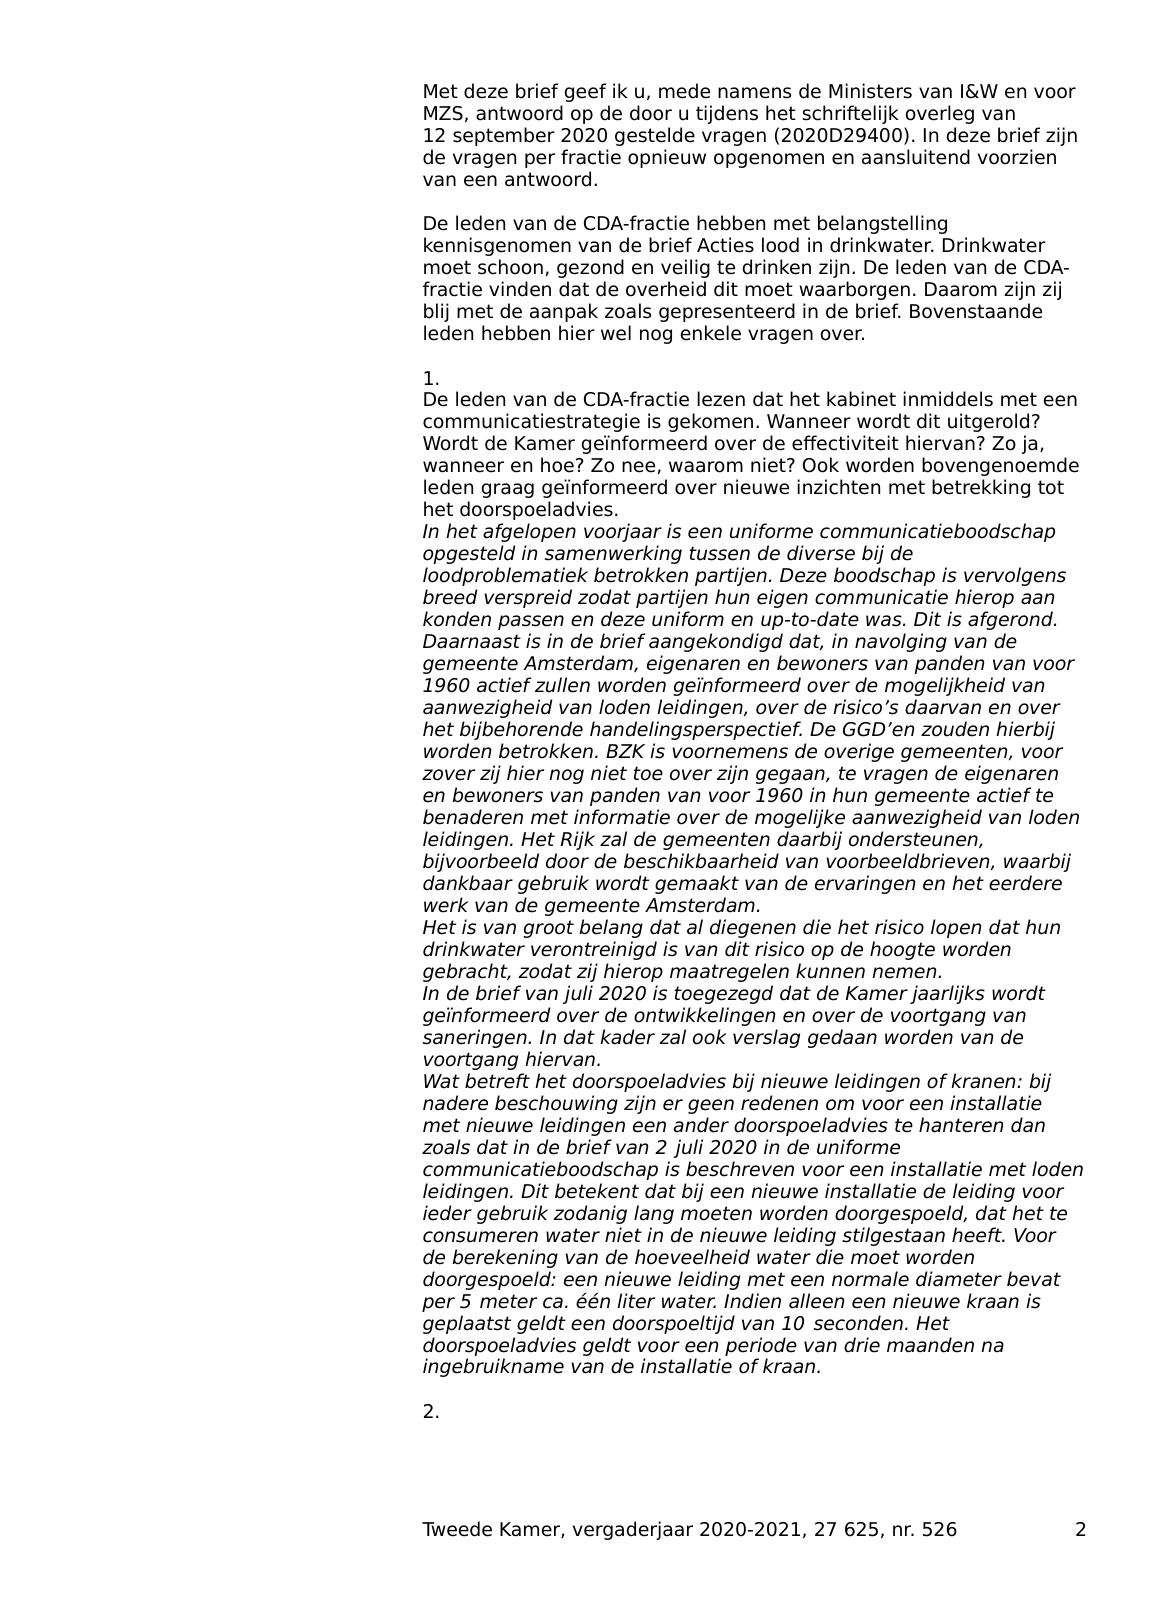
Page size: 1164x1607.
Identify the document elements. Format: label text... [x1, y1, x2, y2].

text De leden van de CDA-fractie hebben met belangstelling kennisgenomen van de brief Acties lood in drinkwater. Drinkwater moet schoon, gezond en veilig te drinken zijn. De leden van de CDA-fractie vinden dat de overheid dit moet waarborgen. Daarom zijn zij blij met de aanpak zoals gepresenteerd in de brief. Bovenstaande leden hebben hier wel nog enkele vragen over. [422, 213, 1087, 345]
text 2. [422, 1401, 1087, 1423]
text Wat betreft het doorspoeladvies bij nieuwe leidingen of kranen: bij nadere beschouwing zijn er geen redenen om voor een installatie met nieuwe leidingen een ander doorspoeladvies te hanteren dan zoals dat in de brief van 2 juli 2020 in de uniforme communicatieboodschap is beschreven voor een installatie met loden leidingen. Dit betekent dat bij een nieuwe installatie de leiding voor ieder gebruik zodanig lang moeten worden doorgespoeld, dat het te consumeren water niet in de nieuwe leiding stilgestaan heeft. Voor de berekening van de hoeveelheid water die moet worden doorgespoeld: een nieuwe leiding met een normale diameter bevat per 5 meter ca. één liter water. Indien alleen een nieuwe kraan is geplaatst geldt een doorspoeltijd van 10 seconden. Het doorspoeladvies geldt voor een periode van drie maanden na ingebruikname van de installatie of kraan. [422, 1071, 1087, 1378]
text 1. [422, 367, 1087, 389]
text In het afgelopen voorjaar is een uniforme communicatieboodschap opgesteld in samenwerking tussen de diverse bij de loodproblematiek betrokken partijen. Deze boodschap is vervolgens breed verspreid zodat partijen hun eigen communicatie hierop aan konden passen en deze uniform en up-to-date was. Dit is afgerond. Daarnaast is in de brief aangekondigd dat, in navolging van de gemeente Amsterdam, eigenaren en bewoners van panden van voor 1960 actief zullen worden geïnformeerd over de mogelijkheid van aanwezigheid van loden leidingen, over de risico’s daarvan en over het bijbehorende handelingsperspectief. De GGD’en zouden hierbij worden betrokken. BZK is voornemens de overige gemeenten, voor zover zij hier nog niet toe over zijn gegaan, te vragen de eigenaren en bewoners van panden van voor 1960 in hun gemeente actief te benaderen met informatie over de mogelijke aanwezigheid van loden leidingen. Het Rijk zal de gemeenten daarbij ondersteunen, bijvoorbeeld door de beschikbaarheid van voorbeeldbrieven, waarbij dankbaar gebruik wordt gemaakt van de ervaringen en het eerdere werk van de gemeente Amsterdam. [422, 521, 1087, 917]
text Het is van groot belang dat al diegenen die het risico lopen dat hun drinkwater verontreinigd is van dit risico op de hoogte worden gebracht, zodat zij hierop maatregelen kunnen nemen. [422, 917, 1087, 983]
text In de brief van juli 2020 is toegezegd dat de Kamer jaarlijks wordt geïnformeerd over de ontwikkelingen en over de voortgang van saneringen. In dat kader zal ook verslag gedaan worden van de voortgang hiervan. [422, 983, 1087, 1071]
text De leden van de CDA-fractie lezen dat het kabinet inmiddels met een communicatiestrategie is gekomen. Wanneer wordt dit uitgerold? Wordt de Kamer geïnformeerd over de effectiviteit hiervan? Zo ja, wanneer en hoe? Zo nee, waarom niet? Ook worden bovengenoemde leden graag geïnformeerd over nieuwe inzichten met betrekking tot het doorspoeladvies. [422, 389, 1087, 521]
text Met deze brief geef ik u, mede namens de Ministers van I&W en voor MZS, antwoord op de door u tijdens het schriftelijk overleg van 12 september 2020 gestelde vragen (2020D29400). In deze brief zijn de vragen per fractie opnieuw opgenomen en aansluitend voorzien van een antwoord. [422, 81, 1087, 191]
